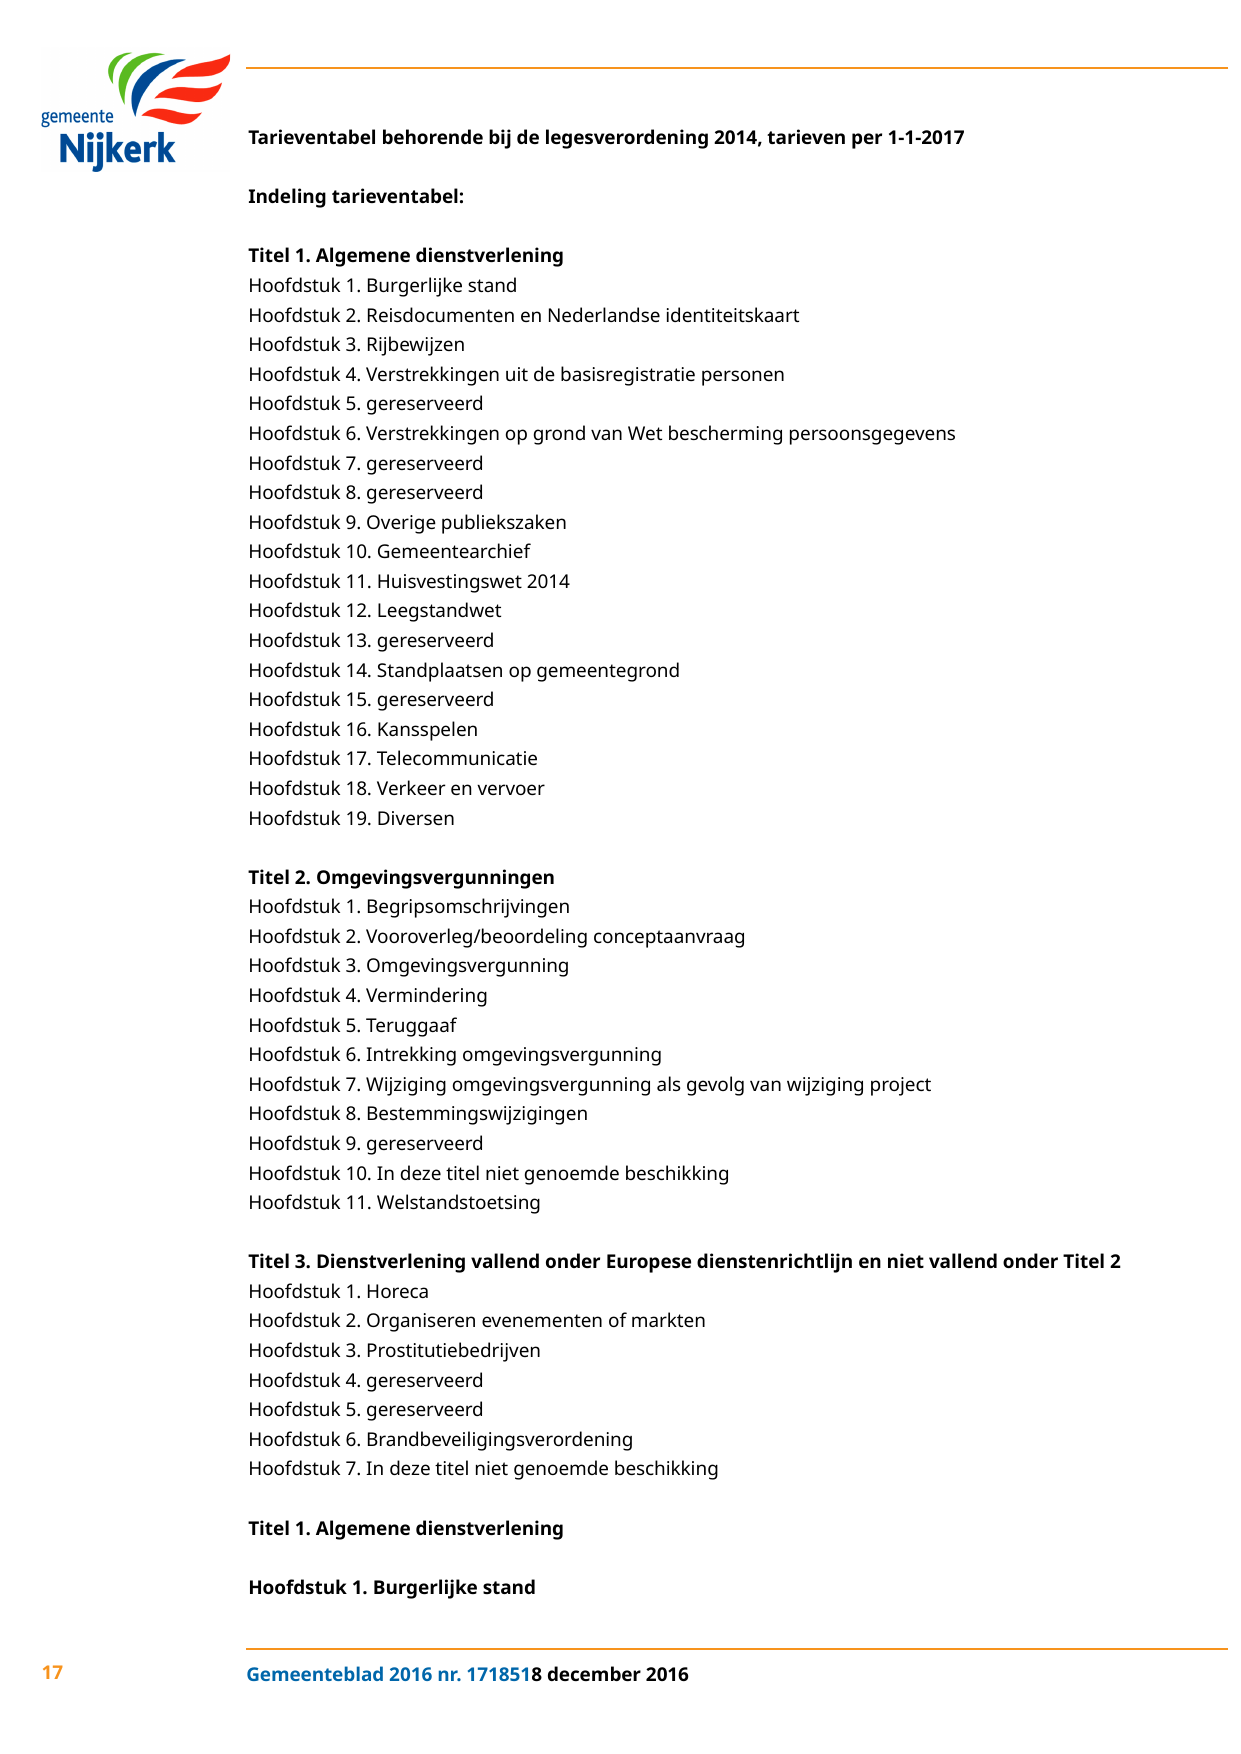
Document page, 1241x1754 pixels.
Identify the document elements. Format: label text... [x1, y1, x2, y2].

text Titel 1. Algemene dienstverlening [248, 243, 1152, 268]
text Hoofdstuk 8. Bestemmingswijzigingen [248, 1101, 1152, 1126]
text Hoofdstuk 2. Organiseren evenementen of markten [248, 1308, 1152, 1333]
text Hoofdstuk 8. gereserveerd [248, 479, 1152, 505]
text Hoofdstuk 4. Verstrekkingen uit de basisregistratie personen [248, 361, 1152, 387]
text Hoofdstuk 10. In deze titel niet genoemde beschikking [248, 1160, 1152, 1186]
text Hoofdstuk 15. gereserveerd [248, 686, 1152, 712]
text Titel 2. Omgevingsvergunningen [248, 864, 1152, 890]
text Hoofdstuk 3. Prostitutiebedrijven [248, 1337, 1152, 1363]
text Hoofdstuk 12. Leegstandwet [248, 598, 1152, 623]
text Hoofdstuk 5. Teruggaaf [248, 1012, 1152, 1038]
text Indeling tarieventabel: [248, 183, 1152, 209]
text Hoofdstuk 17. Telecommunicatie [248, 746, 1152, 771]
text Hoofdstuk 9. Overige publiekszaken [248, 509, 1152, 535]
picture [41, 47, 231, 172]
text Hoofdstuk 6. Verstrekkingen op grond van Wet bescherming persoonsgegevens [248, 420, 1152, 446]
text Hoofdstuk 9. gereserveerd [248, 1130, 1152, 1156]
text Hoofdstuk 4. gereserveerd [248, 1367, 1152, 1393]
text Hoofdstuk 7. In deze titel niet genoemde beschikking [248, 1456, 1152, 1481]
text Hoofdstuk 1. Begripsomschrijvingen [248, 893, 1152, 919]
text Hoofdstuk 5. gereserveerd [248, 1396, 1152, 1422]
text Hoofdstuk 2. Reisdocumenten en Nederlandse identiteitskaart [248, 302, 1152, 328]
text Hoofdstuk 19. Diversen [248, 805, 1152, 831]
text Hoofdstuk 3. Rijbewijzen [248, 331, 1152, 357]
text Hoofdstuk 6. Intrekking omgevingsvergunning [248, 1041, 1152, 1067]
text Hoofdstuk 2. Vooroverleg/beoordeling conceptaanvraag [248, 923, 1152, 949]
text Hoofdstuk 3. Omgevingsvergunning [248, 953, 1152, 978]
text Hoofdstuk 11. Huisvestingswet 2014 [248, 568, 1152, 594]
text Hoofdstuk 1. Horeca [248, 1278, 1152, 1304]
text Hoofdstuk 5. gereserveerd [248, 391, 1152, 416]
text Hoofdstuk 11. Welstandstoetsing [248, 1189, 1152, 1215]
text Hoofdstuk 13. gereserveerd [248, 627, 1152, 653]
text Hoofdstuk 6. Brandbeveiligingsverordening [248, 1426, 1152, 1452]
text Titel 3. Dienstverlening vallend onder Europese dienstenrichtlijn en niet vallend onder Titel 2 [248, 1248, 1152, 1274]
text Hoofdstuk 10. Gemeentearchief [248, 538, 1152, 564]
text Tarieventabel behorende bij de legesverordening 2014, tarieven per 1-1-2017 [248, 124, 1152, 150]
text Hoofdstuk 1. Burgerlijke stand [248, 272, 1152, 298]
text Hoofdstuk 16. Kansspelen [248, 716, 1152, 742]
text Hoofdstuk 14. Standplaatsen op gemeentegrond [248, 657, 1152, 683]
text Hoofdstuk 7. Wijziging omgevingsvergunning als gevolg van wijziging project [248, 1071, 1152, 1097]
text Hoofdstuk 18. Verkeer en vervoer [248, 775, 1152, 801]
text Hoofdstuk 4. Vermindering [248, 982, 1152, 1008]
text Hoofdstuk 7. gereserveerd [248, 450, 1152, 476]
text Titel 1. Algemene dienstverlening [248, 1515, 1152, 1541]
text Hoofdstuk 1. Burgerlijke stand [248, 1574, 1152, 1600]
